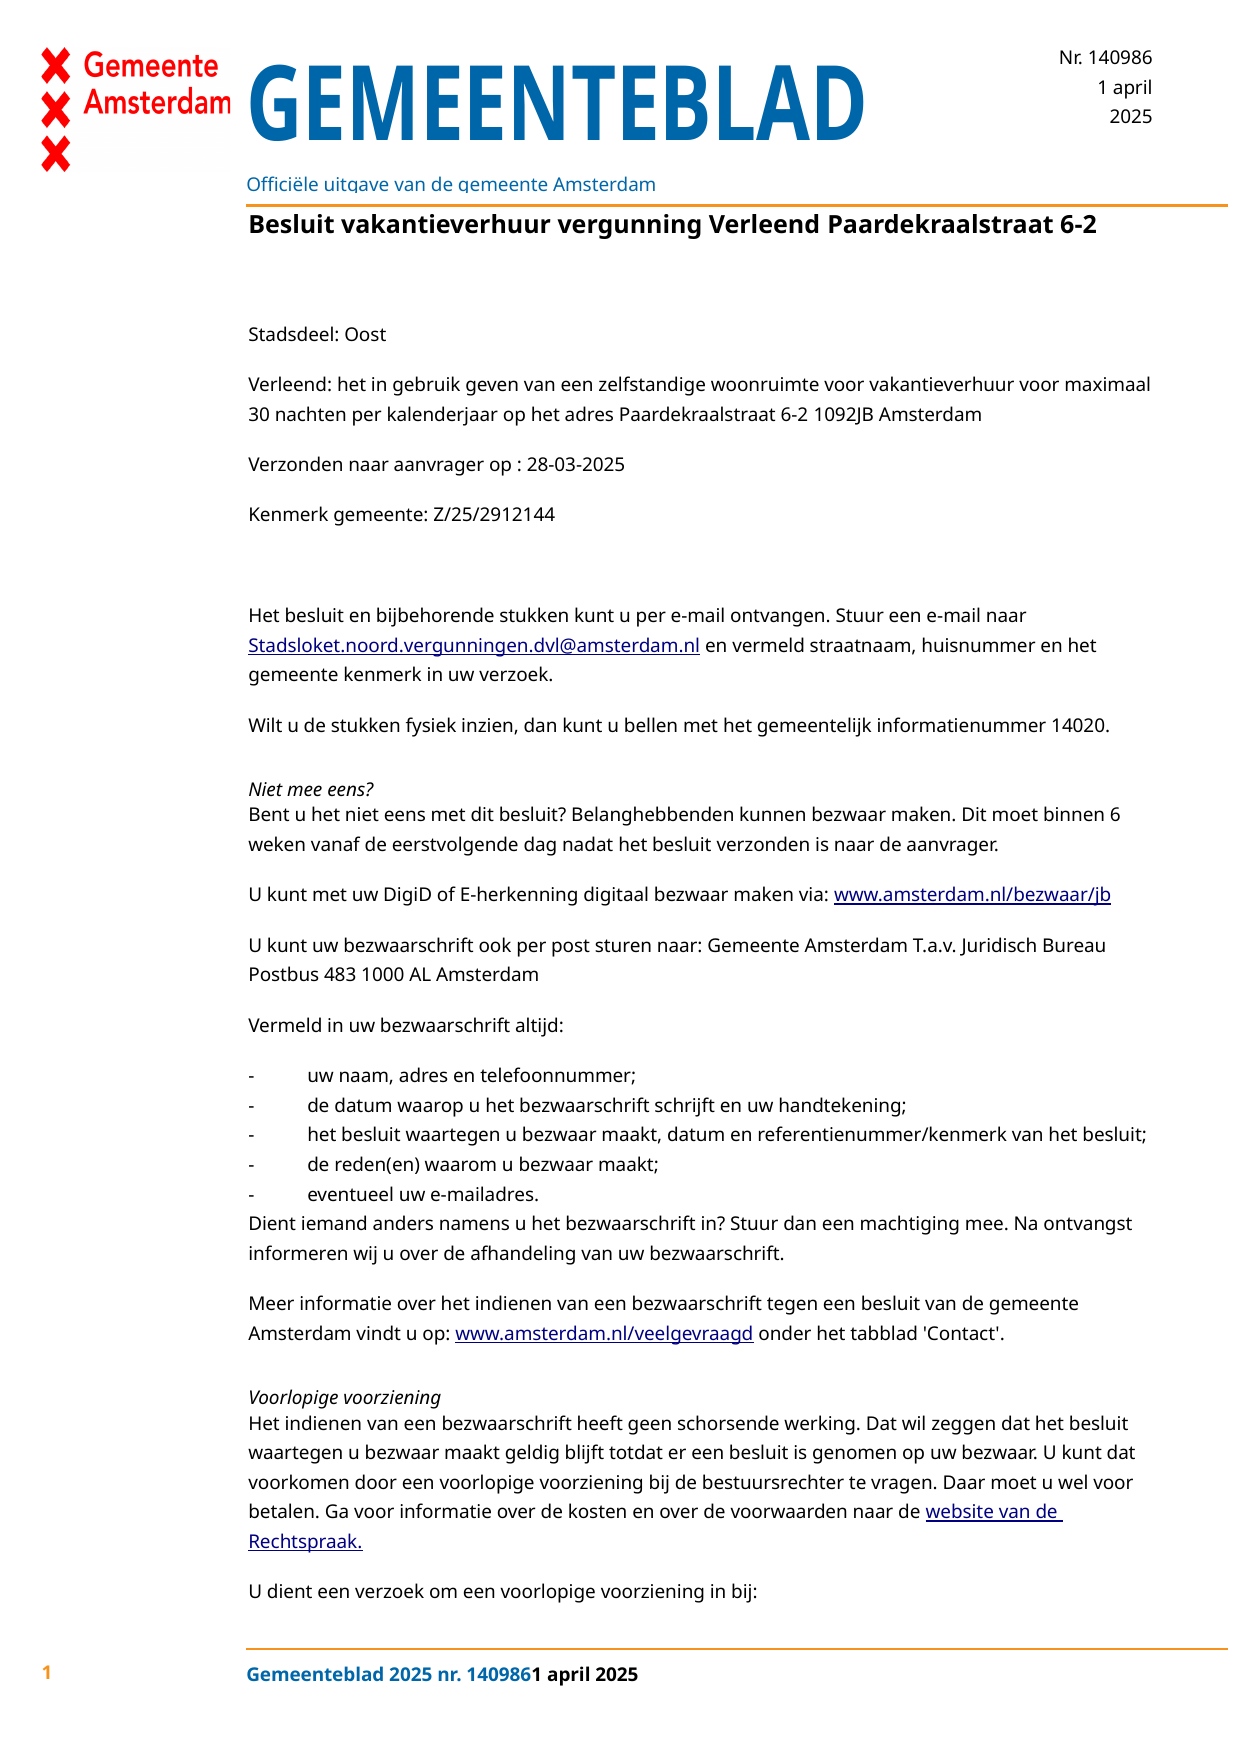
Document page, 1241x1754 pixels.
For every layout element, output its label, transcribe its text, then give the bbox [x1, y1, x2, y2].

text Verleend: het in gebruik geven van een zelfstandige woonruimte voor vakantieverhuur voor maximaal 30 nachten per kalenderjaar op het adres Paardekraalstraat 6-2 1092JB Amsterdam [248, 371, 1152, 426]
text Bent u het niet eens met dit besluit? Belanghebbenden kunnen bezwaar maken. Dit moet binnen 6 weken vanaf de eerstvolgende dag nadat het besluit verzonden is naar de aanvrager. [248, 802, 1152, 857]
text Wilt u de stukken fysiek inzien, dan kunt u bellen met het gemeentelijk informatienummer 14020. [248, 712, 1152, 738]
list de datum waarop u het bezwaarschrift schrijft en uw handtekening; [248, 1092, 1152, 1118]
list de reden(en) waarom u bezwaar maakt; [248, 1151, 1152, 1177]
list het besluit waartegen u bezwaar maakt, datum en referentienummer/kenmerk van het besluit; [248, 1122, 1152, 1147]
text Besluit vakantieverhuur vergunning Verleend Paardekraalstraat 6-2 [248, 207, 1152, 241]
text Het indienen van een bezwaarschrift heeft geen schorsende werking. Dat wil zeggen dat het besluit waartegen u bezwaar maakt geldig blijft totdat er een besluit is genomen op uw bezwaar. U kunt dat voorkomen door een voorlopige voorziening bij de bestuursrechter te vragen. Daar moet u wel voor betalen. Ga voor informatie over de kosten en over de voorwaarden naar de website van de Rechtspraak. [248, 1410, 1152, 1554]
text Kenmerk gemeente: Z/25/2912144 [248, 502, 1152, 527]
text Vermeld in uw bezwaarschrift altijd: [248, 1012, 1152, 1038]
text U kunt met uw DigiD of E-herkenning digitaal bezwaar maken via: www.amsterdam.nl/bezwaar/jb [248, 882, 1152, 907]
picture [41, 47, 231, 172]
text Stadsdeel: Oost [248, 321, 1152, 346]
text Verzonden naar aanvrager op : 28-03-2025 [248, 451, 1152, 477]
text U dient een verzoek om een voorlopige voorziening in bij: [248, 1578, 1152, 1604]
list uw naam, adres en telefoonnummer; [248, 1062, 1152, 1088]
text Niet mee eens? [248, 776, 1152, 802]
text Dient iemand anders namens u het bezwaarschrift in? Stuur dan een machtiging mee. Na ontvangst informeren wij u over de afhandeling van uw bezwaarschrift. [248, 1210, 1152, 1266]
list eventueel uw e-mailadres. [248, 1181, 1152, 1207]
text Meer informatie over het indienen van een bezwaarschrift tegen een besluit van de gemeente Amsterdam vindt u op: www.amsterdam.nl/veelgevraagd onder het tabblad 'Contact'. [248, 1290, 1152, 1346]
text U kunt uw bezwaarschrift ook per post sturen naar: Gemeente Amsterdam T.a.v. Juridisch Bureau Postbus 483 1000 AL Amsterdam [248, 932, 1152, 987]
text Het besluit en bijbehorende stukken kunt u per e-mail ontvangen. Stuur een e-mail naar Stadsloket.noord.vergunningen.dvl@amsterdam.nl en vermeld straatnaam, huisnummer en het gemeente kenmerk in uw verzoek. [248, 602, 1152, 687]
text Voorlopige voorziening [248, 1384, 1152, 1410]
